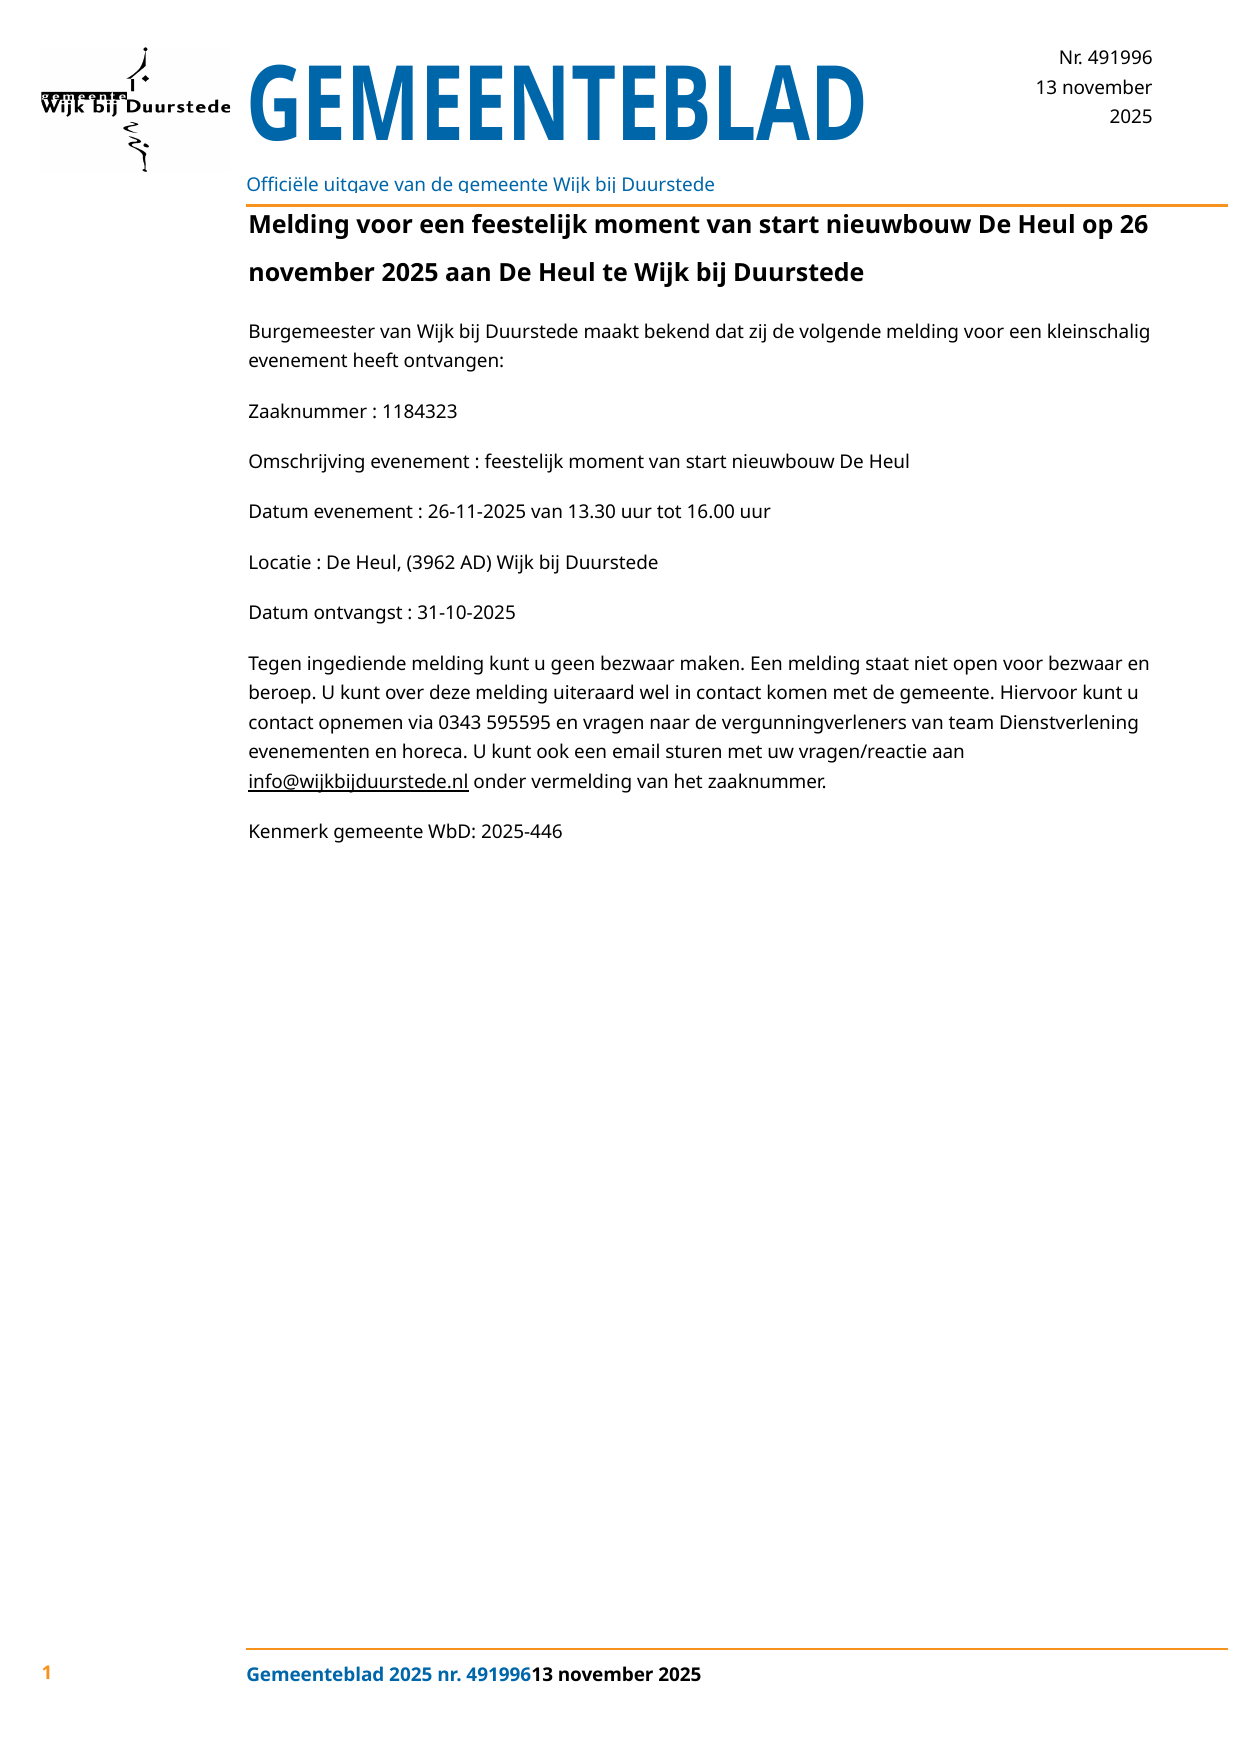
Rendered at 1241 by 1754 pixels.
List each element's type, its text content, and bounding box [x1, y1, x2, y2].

text Kenmerk gemeente WbD: 2025-446 [248, 819, 1152, 844]
text Datum evenement : 26-11-2025 van 13.30 uur tot 16.00 uur [248, 499, 1152, 524]
picture [41, 47, 231, 172]
text Melding voor een feestelijk moment van start nieuwbouw De Heul op 26 november 2025 aan De Heul te Wijk bij Duurstede [248, 207, 1152, 288]
text Burgemeester van Wijk bij Duurstede maakt bekend dat zij de volgende melding voor een kleinschalig evenement heeft ontvangen: [248, 318, 1152, 373]
text Zaaknummer : 1184323 [248, 398, 1152, 424]
text Locatie : De Heul, (3962 AD) Wijk bij Duurstede [248, 549, 1152, 575]
text Omschrijving evenement : feestelijk moment van start nieuwbouw De Heul [248, 448, 1152, 474]
text Datum ontvangst : 31-10-2025 [248, 599, 1152, 625]
text Tegen ingediende melding kunt u geen bezwaar maken. Een melding staat niet open voor bezwaar en beroep. U kunt over deze melding uiteraard wel in contact komen met de gemeente. Hiervoor kunt u contact opnemen via 0343 595595 en vragen naar de vergunningverleners van team Dienstverlening evenementen en horeca. U kunt ook een email sturen met uw vragen/reactie aan info@wijkbijduurstede.nl onder vermelding van het zaaknummer. [248, 650, 1152, 794]
